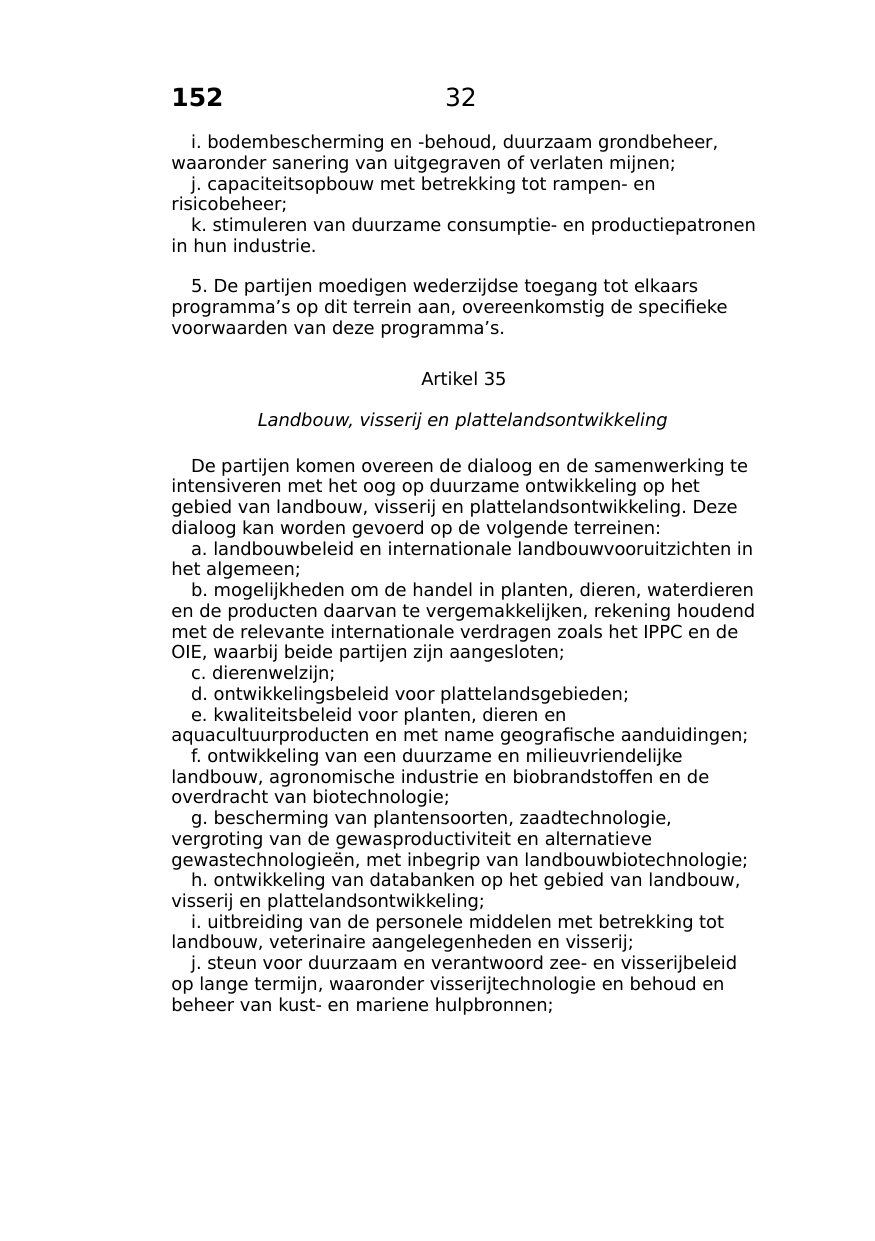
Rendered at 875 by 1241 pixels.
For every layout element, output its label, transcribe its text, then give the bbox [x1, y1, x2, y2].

text i. uitbreiding van de personele middelen met betrekking tot landbouw, veterinaire aangelegenheden en visserij; [171, 912, 756, 953]
text j. capaciteitsopbouw met betrekking tot rampen- en risicobeheer; [171, 173, 756, 215]
text De partijen komen overeen de dialoog en de samenwerking te intensiveren met het oog op duurzame ontwikkeling op het gebied van landbouw, visserij en plattelandsontwikkeling. Deze dialoog kan worden gevoerd op de volgende terreinen: [171, 456, 756, 538]
text h. ontwikkeling van databanken op het gebied van landbouw, visserij en plattelandsontwikkeling; [171, 870, 756, 912]
text k. stimuleren van duurzame consumptie- en productiepatronen in hun industrie. [171, 215, 756, 256]
text 5. De partijen moedigen wederzijdse toegang tot elkaars programma’s op dit terrein aan, overeenkomstig de specifieke voorwaarden van deze programma’s. [171, 276, 756, 338]
text b. mogelijkheden om de handel in planten, dieren, waterdieren en de producten daarvan te vergemakkelijken, rekening houdend met de relevante internationale verdragen zoals het IPPC en de OIE, waarbij beide partijen zijn aangesloten; [171, 580, 756, 663]
text g. bescherming van plantensoorten, zaadtechnologie, vergroting van de gewasproductiviteit en alternatieve gewastechnologieën, met inbegrip van landbouwbiotechnologie; [171, 808, 756, 870]
subtitle Artikel 35 Landbouw, visserij en plattelandsontwikkeling [171, 368, 756, 431]
text i. bodembescherming en -behoud, duurzaam grondbeheer, waaronder sanering van uitgegraven of verlaten mijnen; [171, 132, 756, 173]
text e. kwaliteitsbeleid voor planten, dieren en aquacultuurproducten en met name geografische aanduidingen; [171, 704, 756, 746]
text f. ontwikkeling van een duurzame en milieuvriendelijke landbouw, agronomische industrie en biobrandstoffen en de overdracht van biotechnologie; [171, 746, 756, 808]
text j. steun voor duurzaam en verantwoord zee- en visserijbeleid op lange termijn, waaronder visserijtechnologie en behoud en beheer van kust- en mariene hulpbronnen; [171, 953, 756, 1015]
text a. landbouwbeleid en internationale landbouwvooruitzichten in het algemeen; [171, 538, 756, 580]
text d. ontwikkelingsbeleid voor plattelandsgebieden; [171, 684, 756, 704]
text c. dierenwelzijn; [171, 663, 756, 684]
